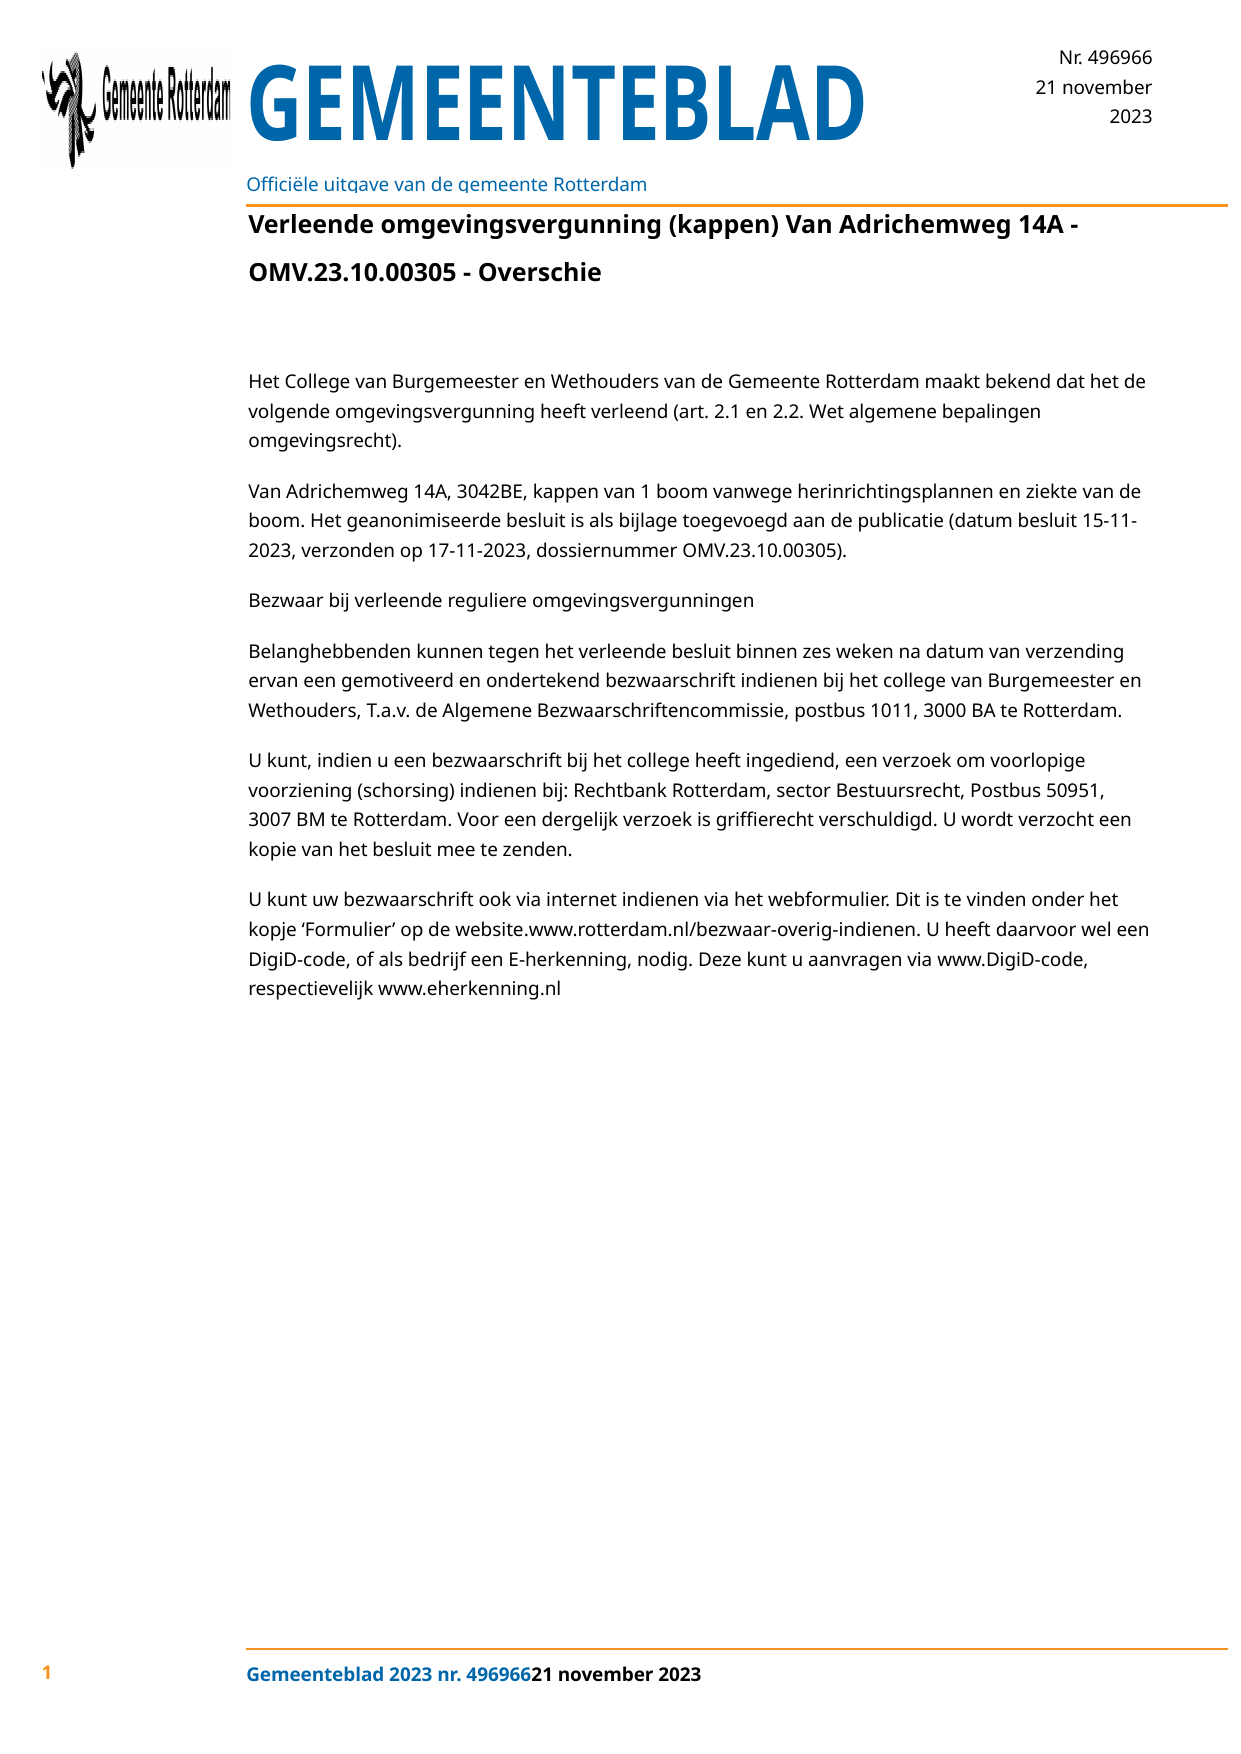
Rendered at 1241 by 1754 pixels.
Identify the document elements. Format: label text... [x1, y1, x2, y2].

text Het College van Burgemeester en Wethouders van de Gemeente Rotterdam maakt bekend dat het de volgende omgevingsvergunning heeft verleend (art. 2.1 en 2.2. Wet algemene bepalingen omgevingsrecht). [248, 368, 1152, 453]
text U kunt uw bezwaarschrift ook via internet indienen via het webformulier. Dit is te vinden onder het kopje ‘Formulier’ op de website.www.rotterdam.nl/bezwaar-overig-indienen. U heeft daarvoor wel een DigiD-code, of als bedrijf een E-herkenning, nodig. Deze kunt u aanvragen via www.DigiD-code, respectievelijk www.eherkenning.nl [248, 887, 1152, 1001]
text Verleende omgevingsvergunning (kappen) Van Adrichemweg 14A - OMV.23.10.00305 - Overschie [248, 207, 1152, 288]
text Belanghebbenden kunnen tegen het verleende besluit binnen zes weken na datum van verzending ervan een gemotiveerd en ondertekend bezwaarschrift indienen bij het college van Burgemeester en Wethouders, T.a.v. de Algemene Bezwaarschriftencommissie, postbus 1011, 3000 BA te Rotterdam. [248, 638, 1152, 723]
picture [41, 47, 231, 172]
text U kunt, indien u een bezwaarschrift bij het college heeft ingediend, een verzoek om voorlopige voorziening (schorsing) indienen bij: Rechtbank Rotterdam, sector Bestuursrecht, Postbus 50951, 3007 BM te Rotterdam. Voor een dergelijk verzoek is griffierecht verschuldigd. U wordt verzocht een kopie van het besluit mee te zenden. [248, 747, 1152, 862]
text Van Adrichemweg 14A, 3042BE, kappen van 1 boom vanwege herinrichtingsplannen en ziekte van de boom. Het geanonimiseerde besluit is als bijlage toegevoegd aan de publicatie (datum besluit 15-11-2023, verzonden op 17-11-2023, dossiernummer OMV.23.10.00305). [248, 478, 1152, 563]
text Bezwaar bij verleende reguliere omgevingsvergunningen [248, 587, 1152, 613]
